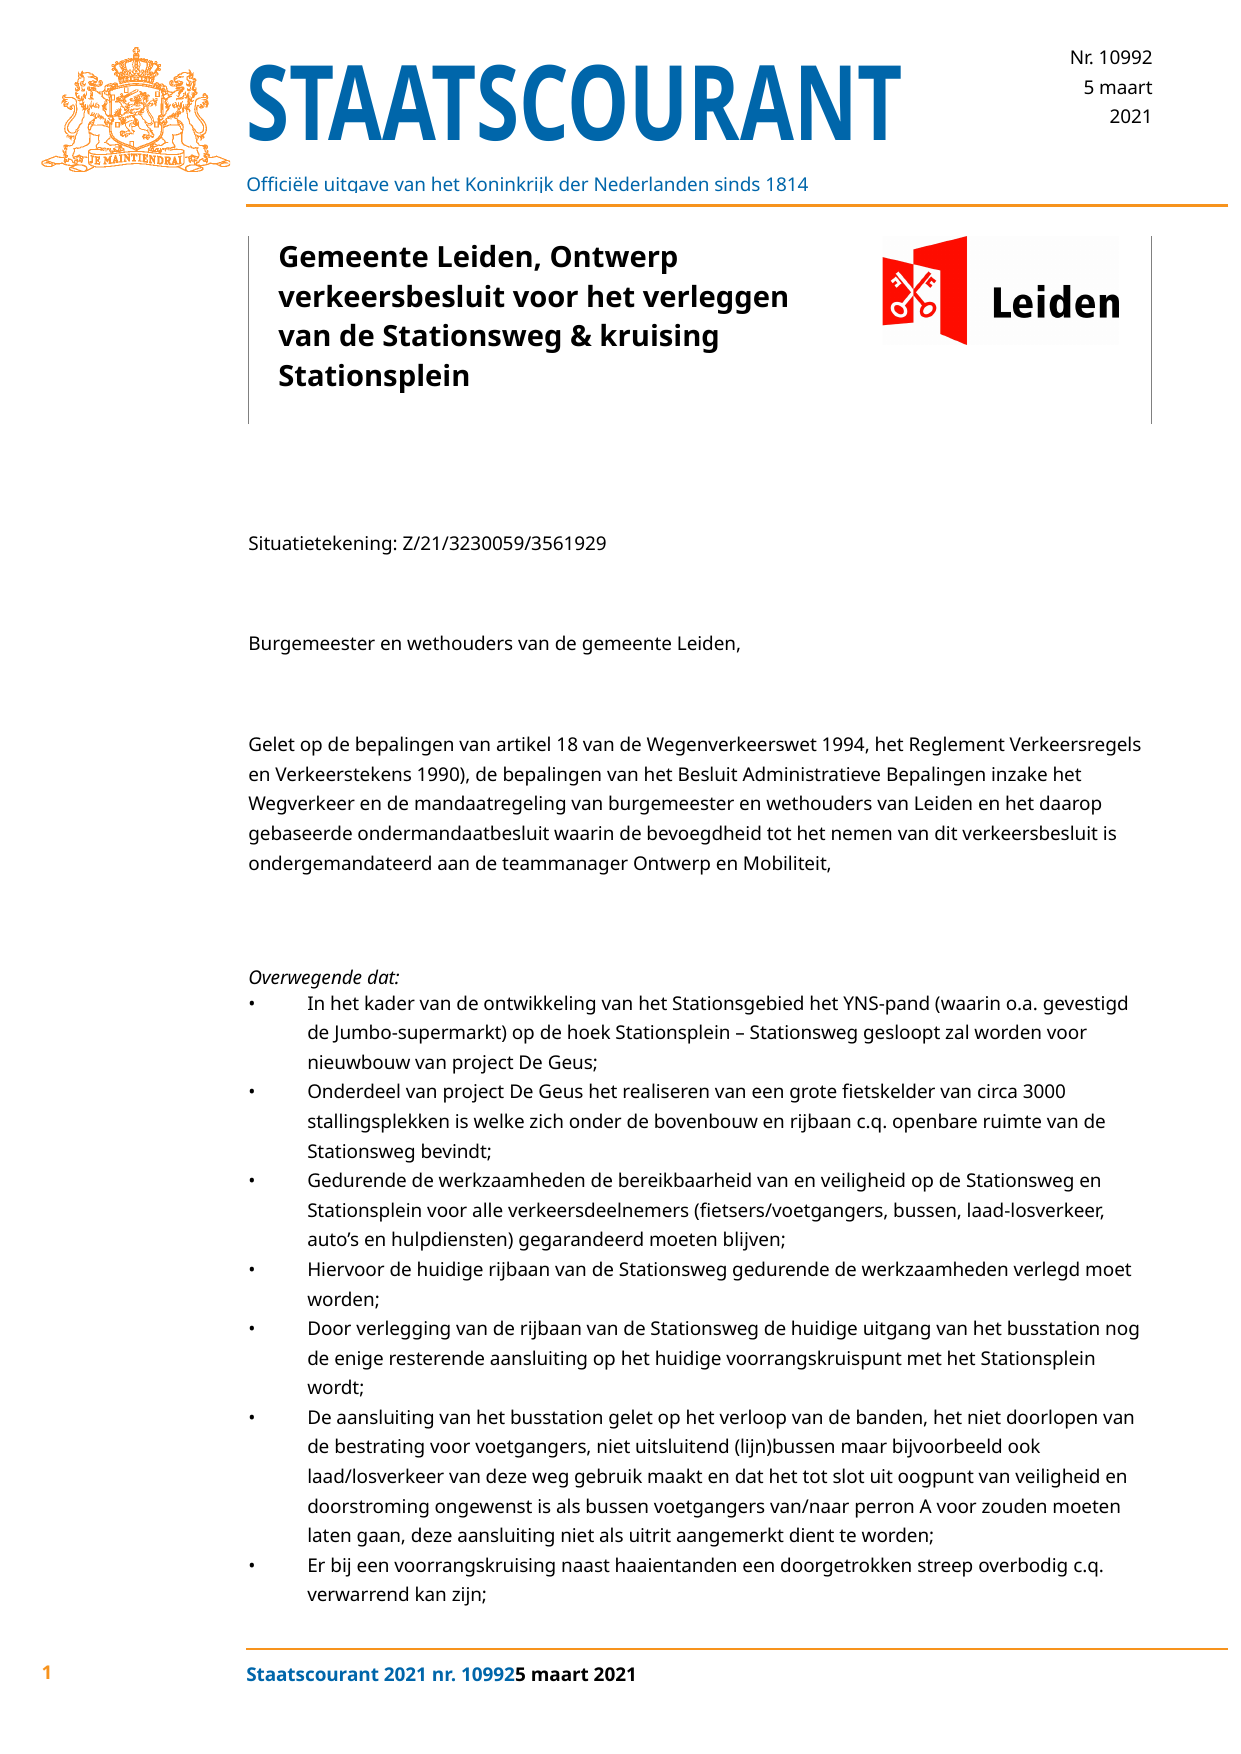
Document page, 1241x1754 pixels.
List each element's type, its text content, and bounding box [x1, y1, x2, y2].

list Hiervoor de huidige rijbaan van de Stationsweg gedurende de werkzaamheden verlegd moet worden; [248, 1256, 1152, 1311]
table_header [850, 236, 1151, 424]
list De aansluiting van het busstation gelet op het verloop van de banden, het niet doorlopen van de bestrating voor voetgangers, niet uitsluitend (lijn)bussen maar bijvoorbeeld ook laad/losverkeer van deze weg gebruik maakt en dat het tot slot uit oogpunt van veiligheid en doorstroming ongewenst is als bussen voetgangers van/naar perron A voor zouden moeten laten gaan, deze aansluiting niet als uitrit aangemerkt dient te worden; [248, 1404, 1152, 1548]
text Burgemeester en wethouders van de gemeente Leiden, [248, 631, 1152, 656]
table_header Gemeente Leiden, Ontwerp verkeersbesluit voor het verleggen van de Stationsweg & kruising Stationsplein [249, 236, 850, 424]
picture [882, 236, 1119, 345]
text Situatietekening: Z/21/3230059/3561929 [248, 530, 1152, 556]
list Gedurende de werkzaamheden de bereikbaarheid van en veiligheid op de Stationsweg en Stationsplein voor alle verkeersdeelnemers (fietsers/voetgangers, bussen, laad-losverkeer, auto’s en hulpdiensten) gegarandeerd moeten blijven; [248, 1167, 1152, 1252]
list Door verlegging van de rijbaan van de Stationsweg de huidige uitgang van het busstation nog de enige resterende aansluiting op het huidige voorrangskruispunt met het Stationsplein wordt; [248, 1315, 1152, 1400]
list Onderdeel van project De Geus het realiseren van een grote fietskelder van circa 3000 stallingsplekken is welke zich onder de bovenbouw en rijbaan c.q. openbare ruimte van de Stationsweg bevindt; [248, 1079, 1152, 1163]
text Gelet op de bepalingen van artikel 18 van de Wegenverkeerswet 1994, het Reglement Verkeersregels en Verkeerstekens 1990), de bepalingen van het Besluit Administratieve Bepalingen inzake het Wegverkeer en de mandaatregeling van burgemeester en wethouders van Leiden en het daarop gebaseerde ondermandaatbesluit waarin de bevoegdheid tot het nemen van dit verkeersbesluit is ondergemandateerd aan de teammanager Ontwerp en Mobiliteit, [248, 731, 1152, 876]
list Er bij een voorrangskruising naast haaientanden een doorgetrokken streep overbodig c.q. verwarrend kan zijn; [248, 1552, 1152, 1607]
list In het kader van de ontwikkeling van het Stationsgebied het YNS-pand (waarin o.a. gevestigd de Jumbo-supermarkt) op de hoek Stationsplein – Stationsweg gesloopt zal worden voor nieuwbouw van project De Geus; [248, 990, 1152, 1075]
text Overwegende dat: [248, 964, 1152, 990]
picture [41, 47, 231, 172]
